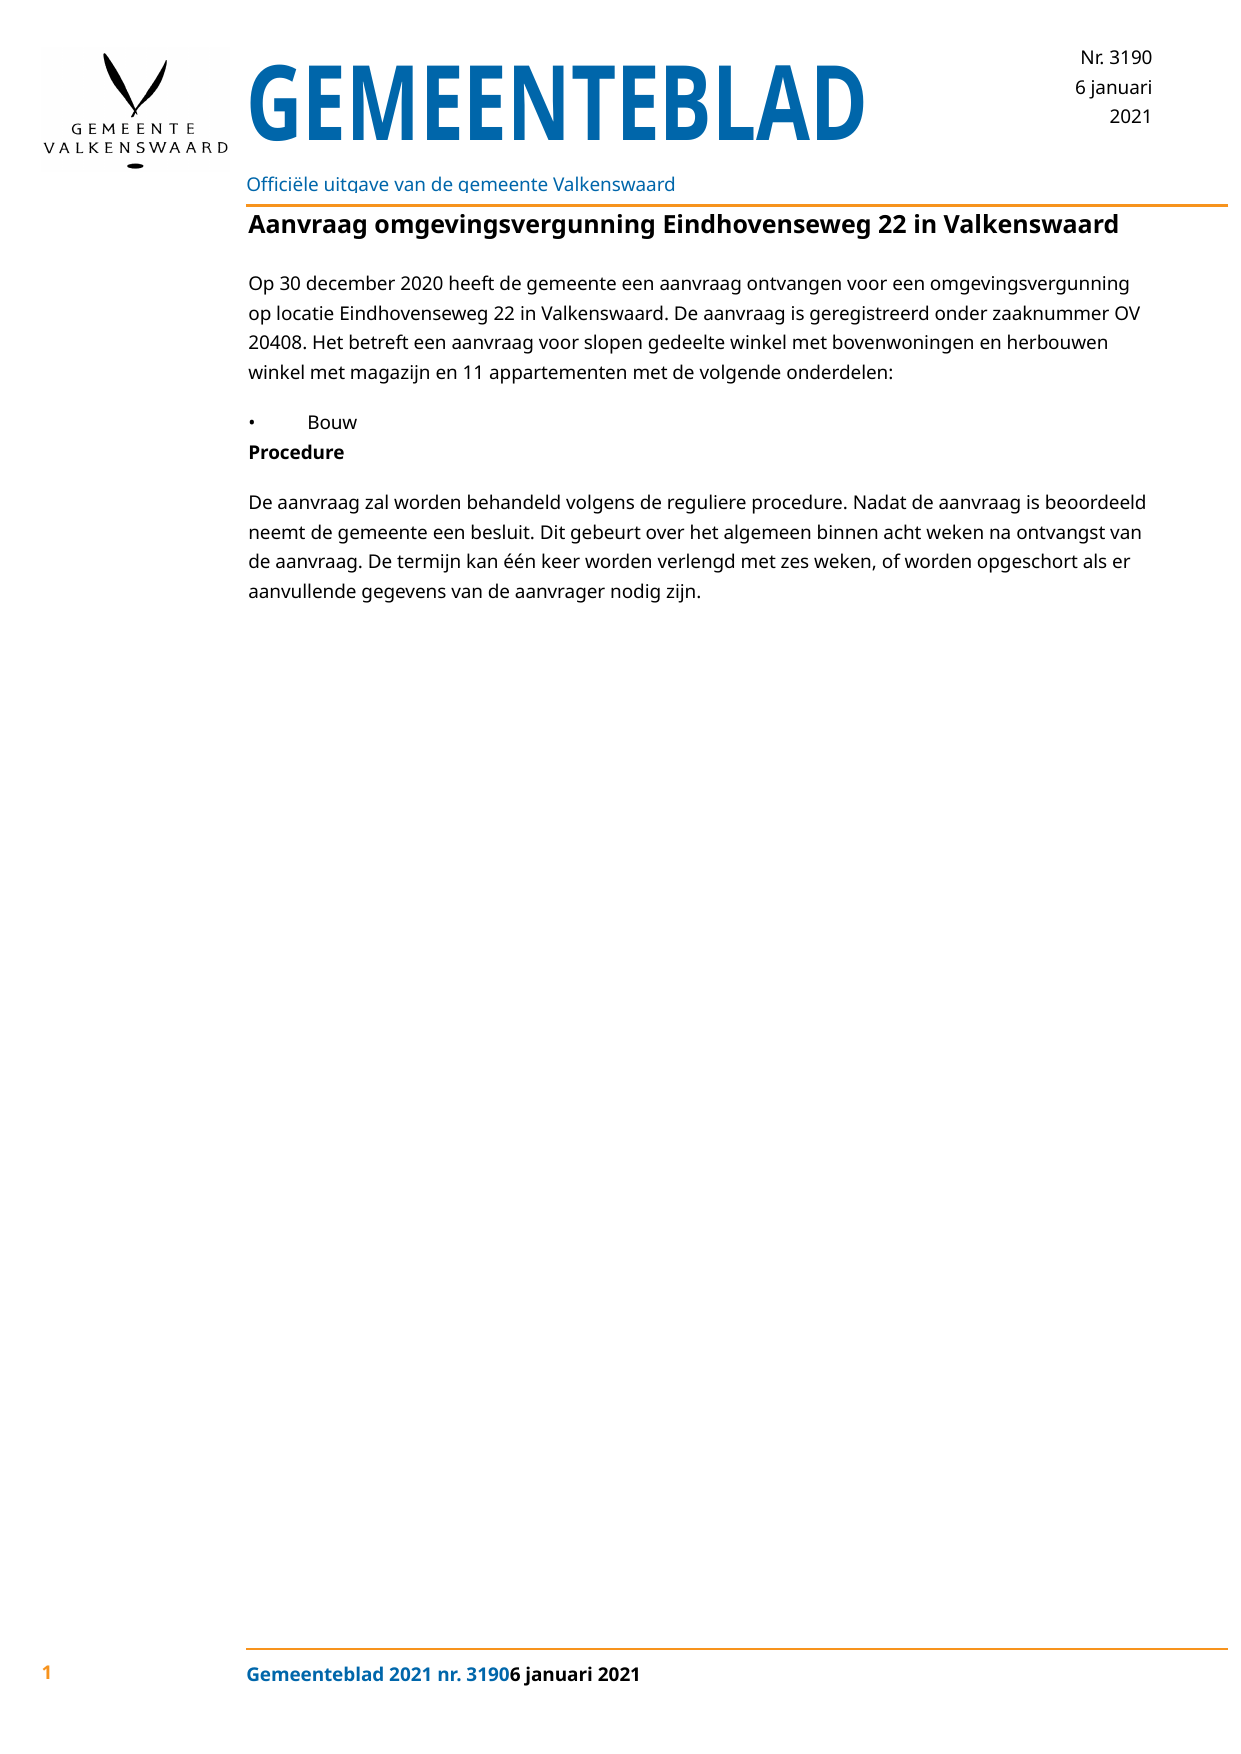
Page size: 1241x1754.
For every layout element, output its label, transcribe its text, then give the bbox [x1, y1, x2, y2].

text Op 30 december 2020 heeft de gemeente een aanvraag ontvangen voor een omgevingsvergunning op locatie Eindhovenseweg 22 in Valkenswaard. De aanvraag is geregistreerd onder zaaknummer OV 20408. Het betreft een aanvraag voor slopen gedeelte winkel met bovenwoningen en herbouwen winkel met magazijn en 11 appartementen met de volgende onderdelen: [248, 270, 1152, 385]
text Procedure [248, 439, 1152, 465]
picture [41, 47, 231, 172]
text Aanvraag omgevingsvergunning Eindhovenseweg 22 in Valkenswaard [248, 207, 1152, 241]
text De aanvraag zal worden behandeld volgens de reguliere procedure. Nadat de aanvraag is beoordeeld neemt de gemeente een besluit. Dit gebeurt over het algemeen binnen acht weken na ontvangst van de aanvraag. De termijn kan één keer worden verlengd met zes weken, of worden opgeschort als er aanvullende gegevens van de aanvrager nodig zijn. [248, 489, 1152, 604]
list Bouw [248, 409, 1152, 435]
